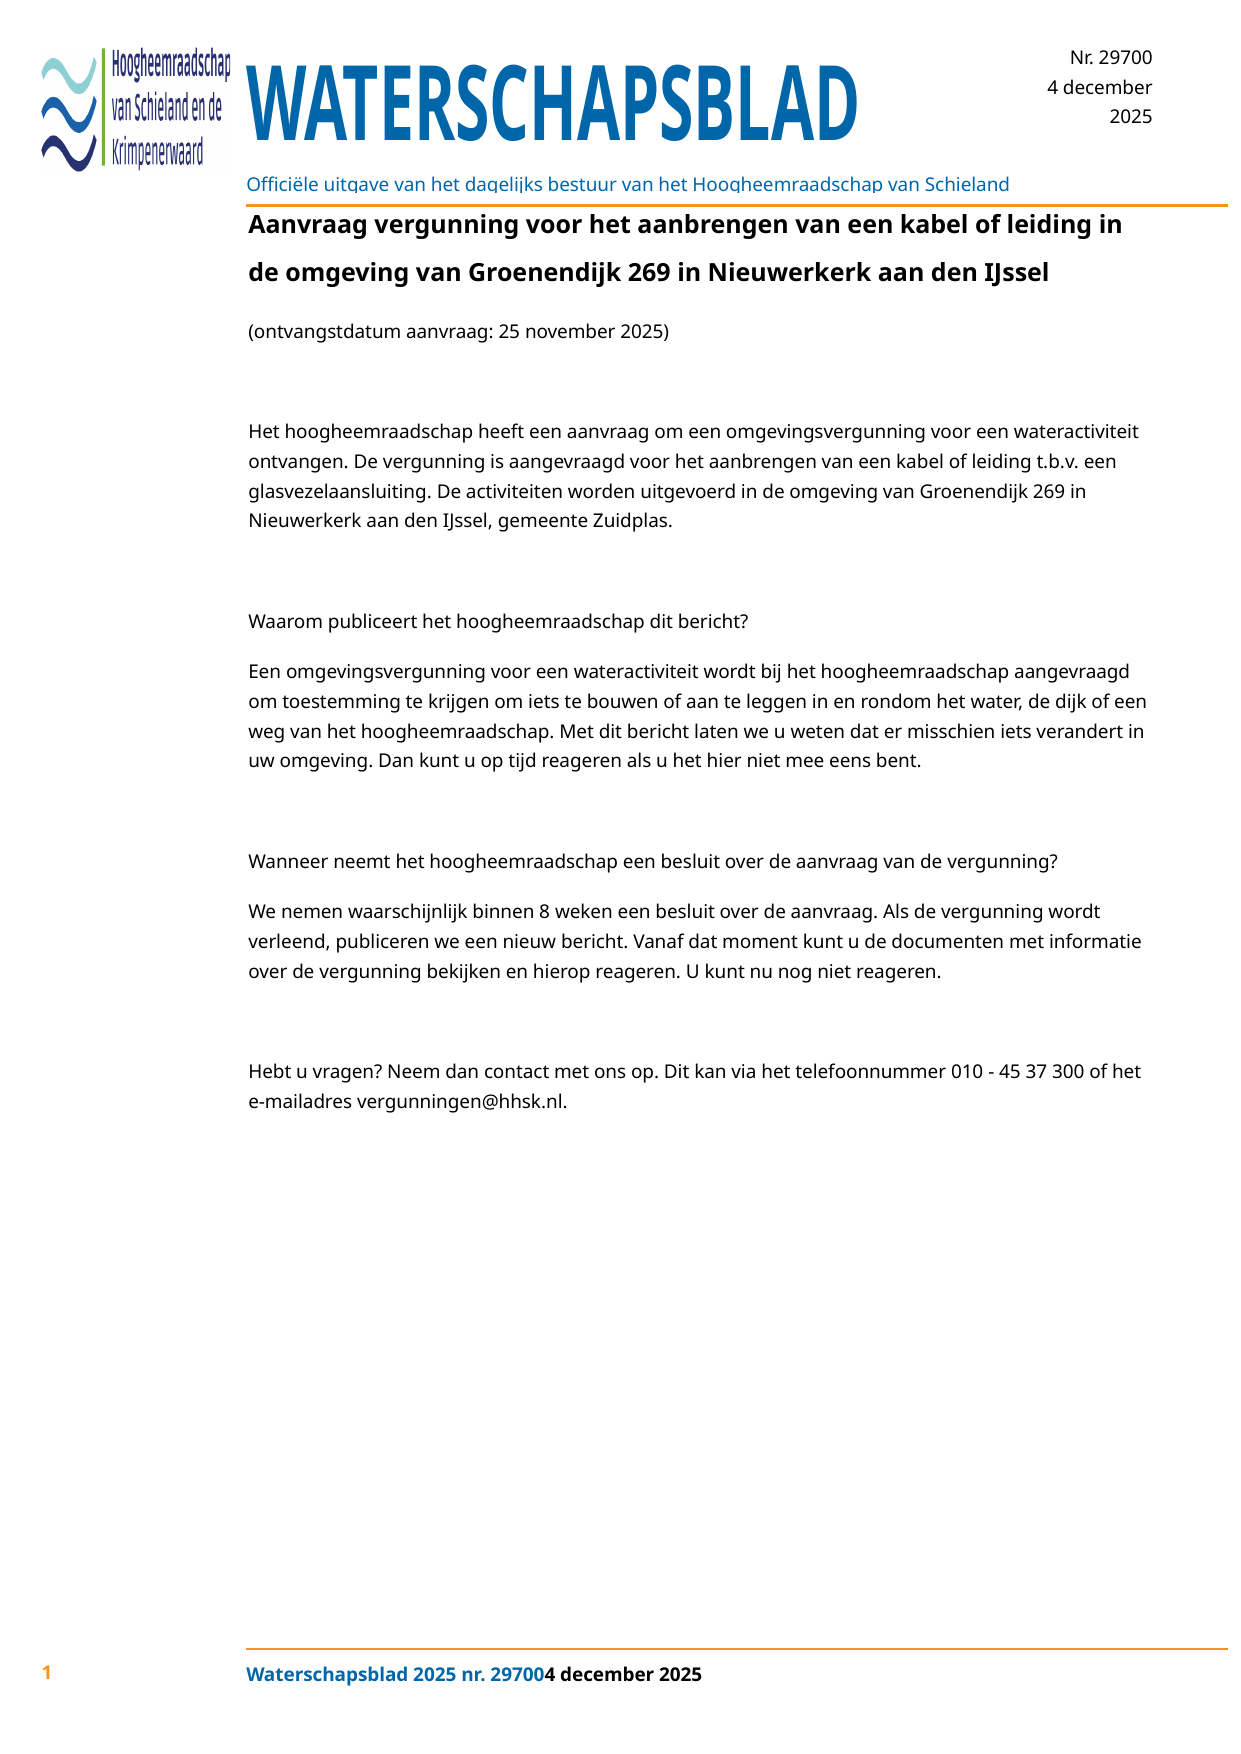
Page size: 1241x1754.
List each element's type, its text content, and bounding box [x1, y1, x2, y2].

text Hebt u vragen? Neem dan contact met ons op. Dit kan via het telefoonnummer 010 - 45 37 300 of het e-mailadres vergunningen@hhsk.nl. [248, 1059, 1152, 1114]
text We nemen waarschijnlijk binnen 8 weken een besluit over de aanvraag. Als de vergunning wordt verleend, publiceren we een nieuw bericht. Vanaf dat moment kunt u de documenten met informatie over de vergunning bekijken en hierop reageren. U kunt nu nog niet reageren. [248, 899, 1152, 984]
text (ontvangstdatum aanvraag: 25 november 2025) [248, 318, 1152, 344]
text Waarom publiceert het hoogheemraadschap dit bericht? [248, 608, 1152, 634]
picture [41, 47, 231, 172]
text Wanneer neemt het hoogheemraadschap een besluit over de aanvraag van de vergunning? [248, 848, 1152, 874]
text Een omgevingsvergunning voor een wateractiviteit wordt bij het hoogheemraadschap aangevraagd om toestemming te krijgen om iets te bouwen of aan te leggen in en rondom het water, de dijk of een weg van het hoogheemraadschap. Met dit bericht laten we u weten dat er misschien iets verandert in uw omgeving. Dan kunt u op tijd reageren als u het hier niet mee eens bent. [248, 659, 1152, 773]
text Het hoogheemraadschap heeft een aanvraag om een omgevingsvergunning voor een wateractiviteit ontvangen. De vergunning is aangevraagd voor het aanbrengen van een kabel of leiding t.b.v. een glasvezelaansluiting. De activiteiten worden uitgevoerd in de omgeving van Groenendijk 269 in Nieuwerkerk aan den IJssel, gemeente Zuidplas. [248, 419, 1152, 533]
text Aanvraag vergunning voor het aanbrengen van een kabel of leiding in de omgeving van Groenendijk 269 in Nieuwerkerk aan den IJssel [248, 207, 1152, 288]
